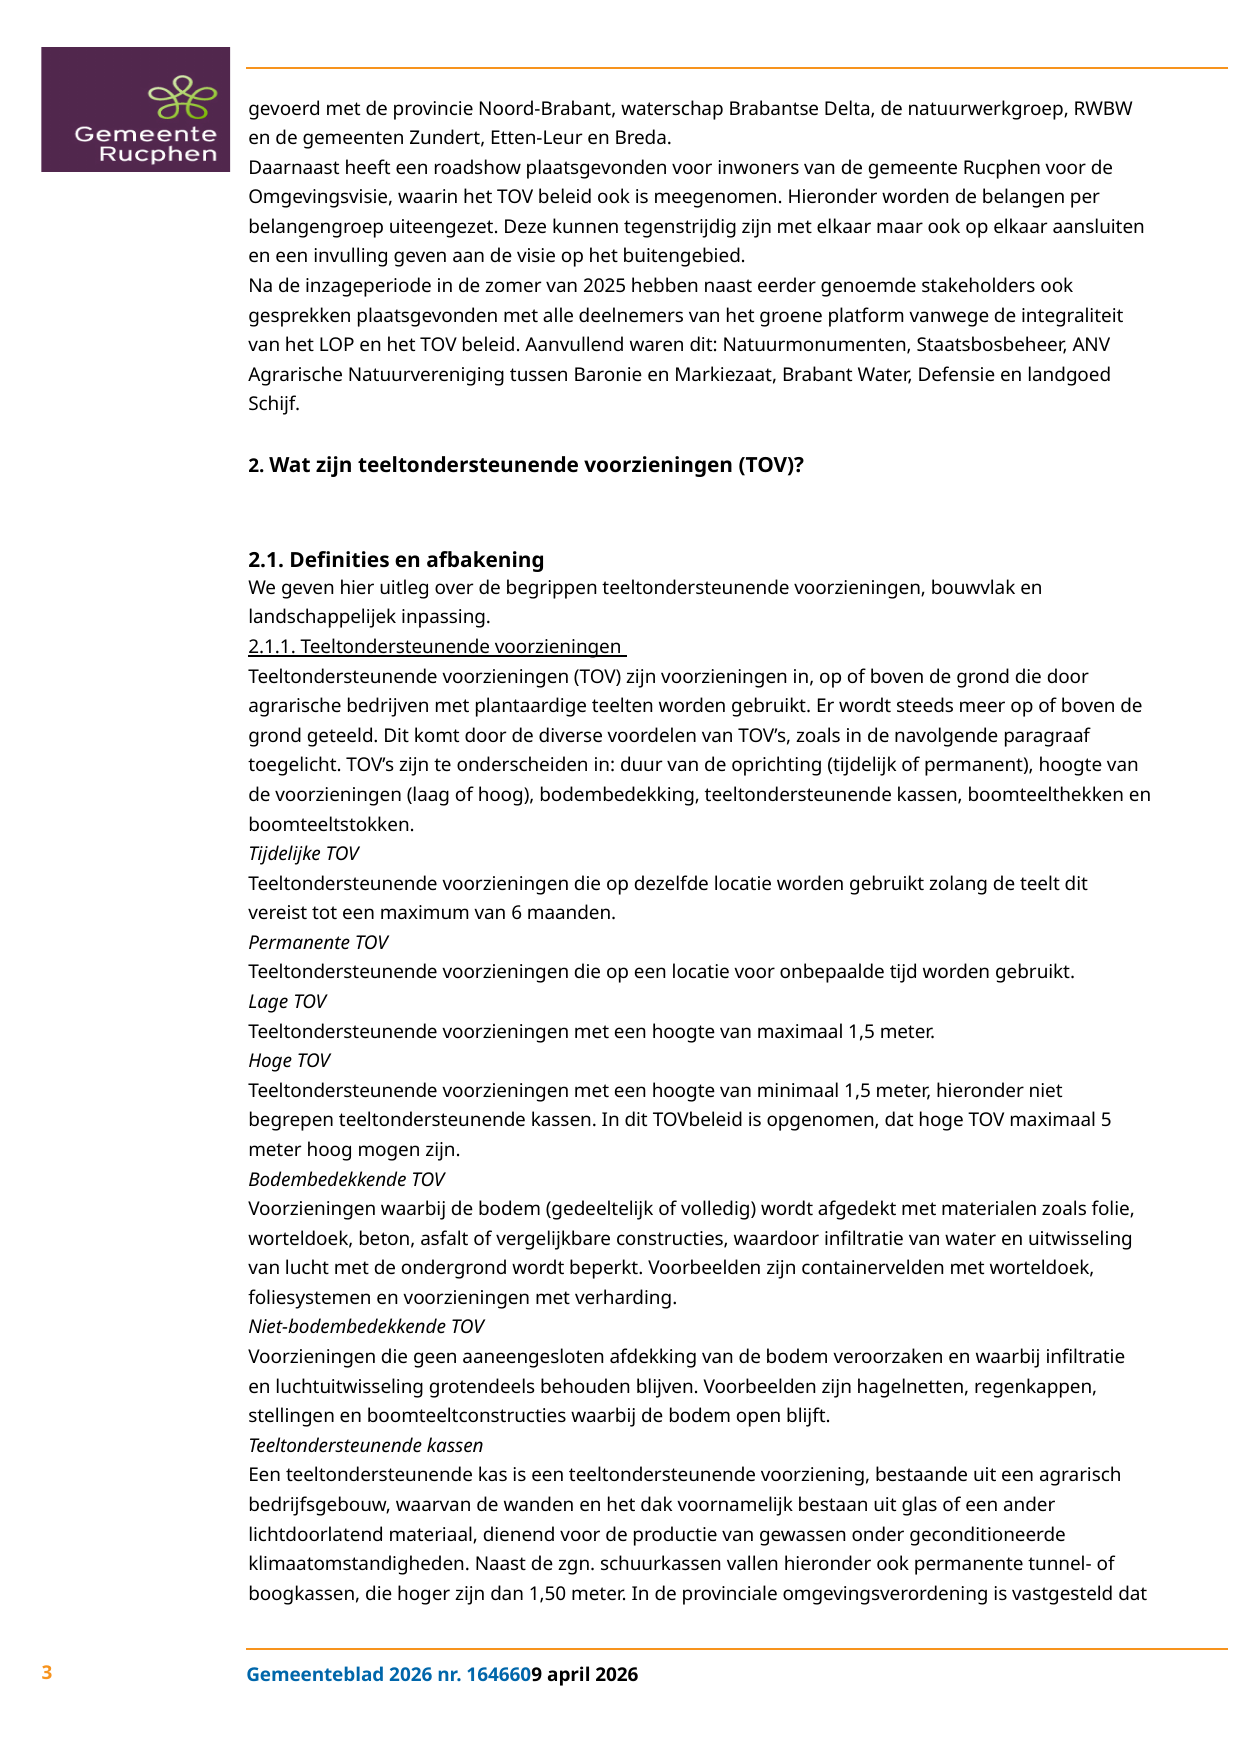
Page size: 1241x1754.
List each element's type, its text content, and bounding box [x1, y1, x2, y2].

text Teeltondersteunende voorzieningen met een hoogte van maximaal 1,5 meter. [248, 1018, 1152, 1043]
text Teeltondersteunende kassen [248, 1432, 1152, 1458]
text Teeltondersteunende voorzieningen die op een locatie voor onbepaalde tijd worden gebruikt. [248, 959, 1152, 984]
text Voorzieningen die geen aaneengesloten afdekking van de bodem veroorzaken en waarbij infiltratie en luchtuitwisseling grotendeels behouden blijven. Voorbeelden zijn hagelnetten, regenkappen, stellingen en boomteeltconstructies waarbij de bodem open blijft. [248, 1343, 1152, 1428]
text Daarnaast heeft een roadshow plaatsgevonden voor inwoners van de gemeente Rucphen voor de Omgevingsvisie, waarin het TOV beleid ook is meegenomen. Hieronder worden de belangen per belangengroep uiteengezet. Deze kunnen tegenstrijdig zijn met elkaar maar ook op elkaar aansluiten en een invulling geven aan de visie op het buitengebied. [248, 154, 1152, 268]
text Teeltondersteunende voorzieningen die op dezelfde locatie worden gebruikt zolang de teelt dit vereist tot een maximum van 6 maanden. [248, 870, 1152, 925]
picture [41, 47, 231, 172]
text 2. Wat zijn teeltondersteunende voorzieningen (TOV)? [248, 450, 1152, 478]
text Lage TOV [248, 988, 1152, 1014]
text gevoerd met de provincie Noord-Brabant, waterschap Brabantse Delta, de natuurwerkgroep, RWBW en de gemeenten Zundert, Etten-Leur en Breda. [248, 95, 1152, 150]
text Voorzieningen waarbij de bodem (gedeeltelijk of volledig) wordt afgedekt met materialen zoals folie, worteldoek, beton, asfalt of vergelijkbare constructies, waardoor infiltratie van water en uitwisseling van lucht met de ondergrond wordt beperkt. Voorbeelden zijn containervelden met worteldoek, foliesystemen en voorzieningen met verharding. [248, 1195, 1152, 1310]
text Niet-bodembedekkende TOV [248, 1314, 1152, 1339]
text Permanente TOV [248, 929, 1152, 955]
text Een teeltondersteunende kas is een teeltondersteunende voorziening, bestaande uit een agrarisch bedrijfsgebouw, waarvan de wanden en het dak voornamelijk bestaan uit glas of een ander lichtdoorlatend materiaal, dienend voor de productie van gewassen onder geconditioneerde klimaatomstandigheden. Naast de zgn. schuurkassen vallen hieronder ook permanente tunnel- of boogkassen, die hoger zijn dan 1,50 meter. In de provinciale omgevingsverordening is vastgesteld dat [248, 1462, 1152, 1606]
text Bodembedekkende TOV [248, 1166, 1152, 1191]
text Hoge TOV [248, 1047, 1152, 1073]
text 2.1. Definities en afbakening [248, 546, 1152, 574]
text Na de inzageperiode in de zomer van 2025 hebben naast eerder genoemde stakeholders ook gesprekken plaatsgevonden met alle deelnemers van het groene platform vanwege de integraliteit van het LOP en het TOV beleid. Aanvullend waren dit: Natuurmonumenten, Staatsbosbeheer, ANV Agrarische Natuurvereniging tussen Baronie en Markiezaat, Brabant Water, Defensie en landgoed Schijf. [248, 272, 1152, 416]
text 2.1.1. Teeltondersteunende voorzieningen [248, 633, 1152, 659]
text Teeltondersteunende voorzieningen met een hoogte van minimaal 1,5 meter, hieronder niet begrepen teeltondersteunende kassen. In dit TOVbeleid is opgenomen, dat hoge TOV maximaal 5 meter hoog mogen zijn. [248, 1077, 1152, 1162]
text Teeltondersteunende voorzieningen (TOV) zijn voorzieningen in, op of boven de grond die door agrarische bedrijven met plantaardige teelten worden gebruikt. Er wordt steeds meer op of boven de grond geteeld. Dit komt door de diverse voordelen van TOV’s, zoals in de navolgende paragraaf toegelicht. TOV’s zijn te onderscheiden in: duur van de oprichting (tijdelijk of permanent), hoogte van de voorzieningen (laag of hoog), bodembedekking, teeltondersteunende kassen, boomteelthekken en boomteeltstokken. [248, 663, 1152, 836]
text We geven hier uitleg over de begrippen teeltondersteunende voorzieningen, bouwvlak en landschappelijek inpassing. [248, 574, 1152, 629]
text Tijdelijke TOV [248, 840, 1152, 866]
